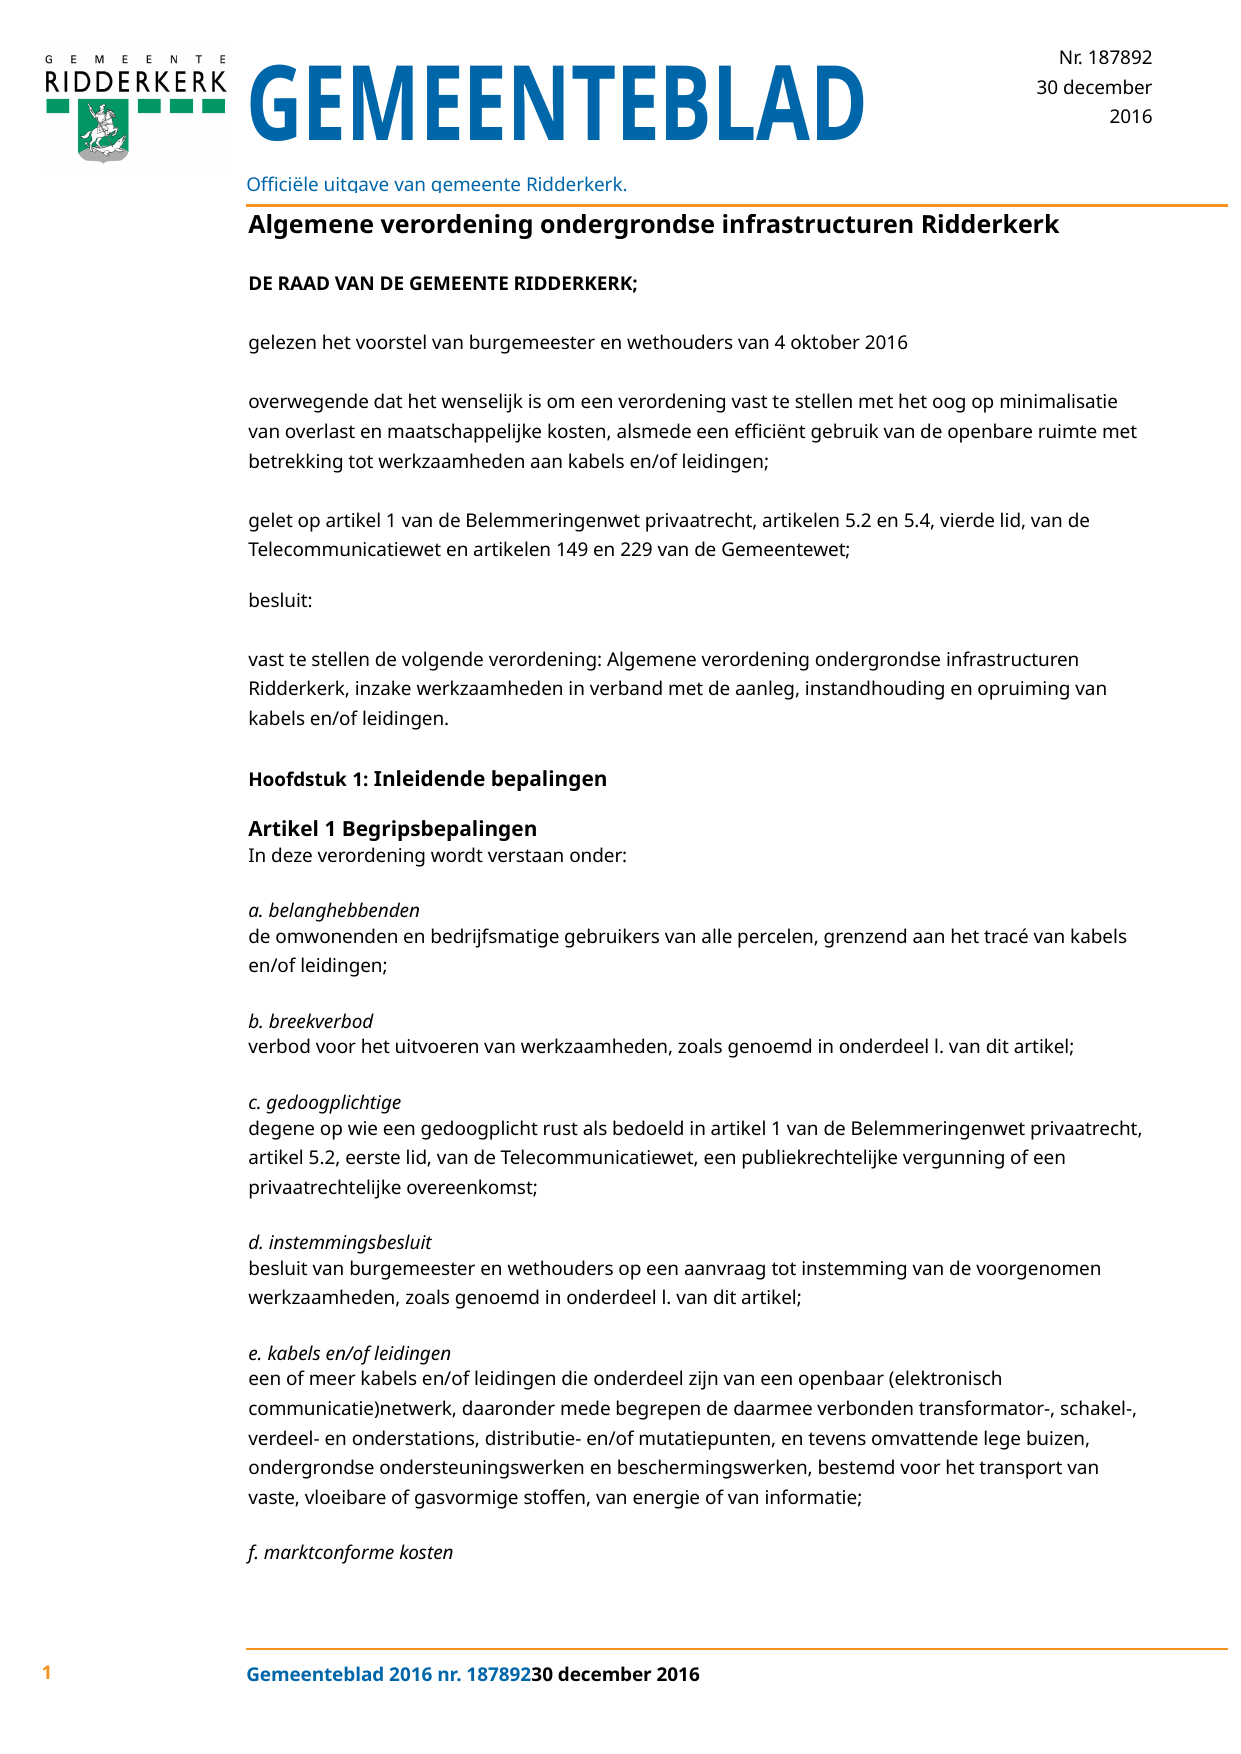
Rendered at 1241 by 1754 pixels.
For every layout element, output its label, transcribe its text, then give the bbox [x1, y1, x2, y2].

text gelet op artikel 1 van de Belemmeringenwet privaatrecht, artikelen 5.2 en 5.4, vierde lid, van de Telecommunicatiewet en artikelen 149 en 229 van de Gemeentewet; [248, 507, 1152, 562]
text b. breekverbod [248, 1008, 1152, 1034]
text d. instemmingsbesluit [248, 1229, 1152, 1255]
text DE RAAD VAN DE GEMEENTE RIDDERKERK; [248, 270, 1152, 296]
text e. kabels en/of leidingen [248, 1340, 1152, 1366]
text In deze verordening wordt verstaan onder: [248, 842, 1152, 868]
text besluit: [248, 587, 1152, 613]
picture [41, 47, 231, 172]
text f. marktconforme kosten [248, 1539, 1152, 1565]
text c. gedoogplichtige [248, 1089, 1152, 1115]
text Artikel 1 Begripsbepalingen [248, 814, 1152, 842]
text Algemene verordening ondergrondse infrastructuren Ridderkerk [248, 207, 1152, 241]
text gelezen het voorstel van burgemeester en wethouders van 4 oktober 2016 [248, 329, 1152, 355]
text overwegende dat het wenselijk is om een verordening vast te stellen met het oog op minimalisatie van overlast en maatschappelijke kosten, alsmede een efficiënt gebruik van de openbare ruimte met betrekking tot werkzaamheden aan kabels en/of leidingen; [248, 389, 1152, 473]
text een of meer kabels en/of leidingen die onderdeel zijn van een openbaar (elektronisch communicatie)netwerk, daaronder mede begrepen de daarmee verbonden transformator-, schakel-, verdeel- en onderstations, distributie- en/of mutatiepunten, en tevens omvattende lege buizen, ondergrondse ondersteuningswerken en beschermingswerken, bestemd voor het transport van vaste, vloeibare of gasvormige stoffen, van energie of van informatie; [248, 1366, 1152, 1510]
text degene op wie een gedoogplicht rust als bedoeld in artikel 1 van de Belemmeringenwet privaatrecht, artikel 5.2, eerste lid, van de Telecommunicatiewet, een publiekrechtelijke vergunning of een privaatrechtelijke overeenkomst; [248, 1115, 1152, 1200]
text besluit van burgemeester en wethouders op een aanvraag tot instemming van de voorgenomen werkzaamheden, zoals genoemd in onderdeel l. van dit artikel; [248, 1255, 1152, 1310]
text verbod voor het uitvoeren van werkzaamheden, zoals genoemd in onderdeel l. van dit artikel; [248, 1034, 1152, 1059]
text Hoofdstuk 1: Inleidende bepalingen [248, 764, 1152, 793]
text de omwonenden en bedrijfsmatige gebruikers van alle percelen, grenzend aan het tracé van kabels en/of leidingen; [248, 923, 1152, 978]
text a. belanghebbenden [248, 897, 1152, 923]
text vast te stellen de volgende verordening: Algemene verordening ondergrondse infrastructuren Ridderkerk, inzake werkzaamheden in verband met de aanleg, instandhouding en opruiming van kabels en/of leidingen. [248, 646, 1152, 731]
